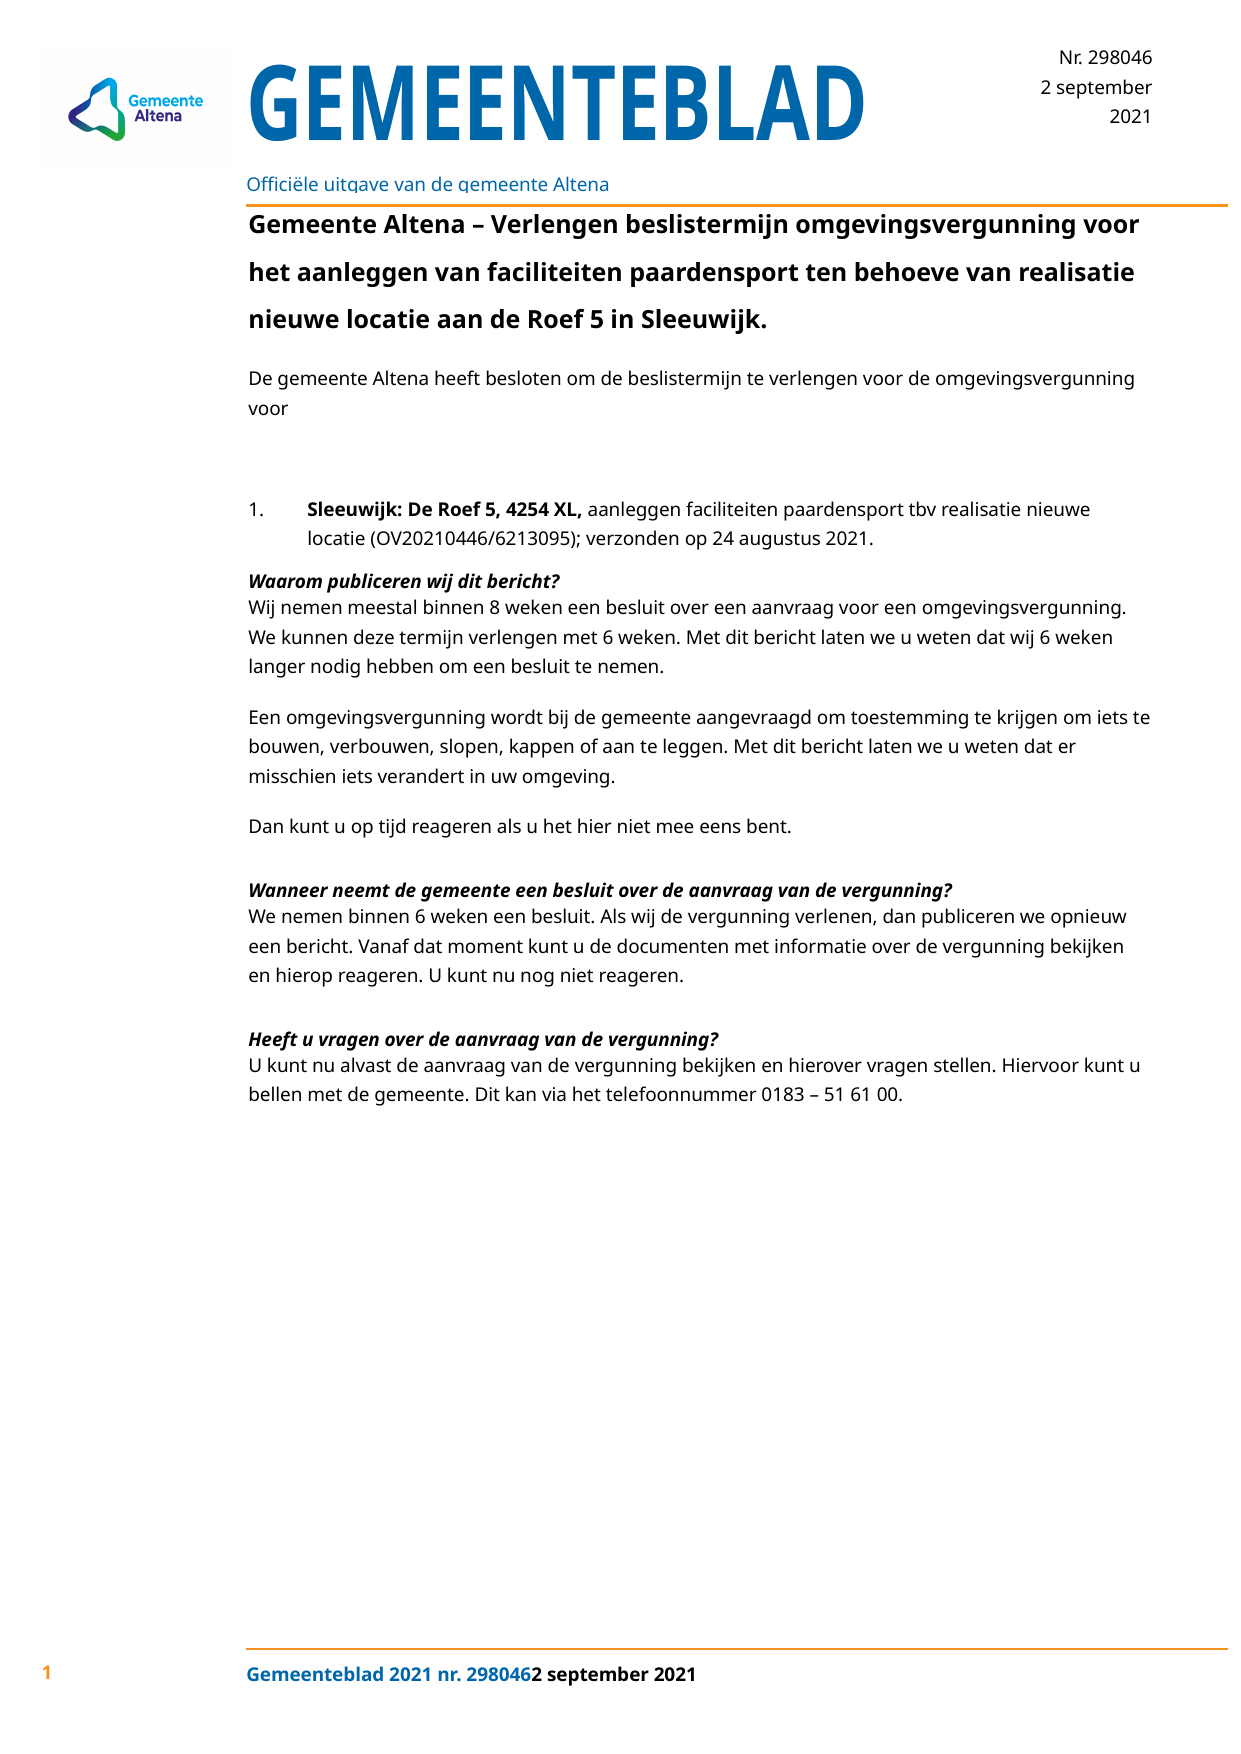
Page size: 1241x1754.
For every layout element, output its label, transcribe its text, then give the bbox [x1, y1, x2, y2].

text Dan kunt u op tijd reageren als u het hier niet mee eens bent. [248, 813, 1152, 839]
text De gemeente Altena heeft besloten om de beslistermijn te verlengen voor de omgevingsvergunning voor [248, 366, 1152, 421]
text Heeft u vragen over de aanvraag van de vergunning? [248, 1026, 1152, 1052]
text U kunt nu alvast de aanvraag van de vergunning bekijken en hierover vragen stellen. Hiervoor kunt u bellen met de gemeente. Dit kan via het telefoonnummer 0183 – 51 61 00. [248, 1052, 1152, 1107]
text Een omgevingsvergunning wordt bij de gemeente aangevraagd om toestemming te krijgen om iets te bouwen, verbouwen, slopen, kappen of aan te leggen. Met dit bericht laten we u weten dat er misschien iets verandert in uw omgeving. [248, 704, 1152, 789]
text Wanneer neemt de gemeente een besluit over de aanvraag van de vergunning? [248, 877, 1152, 903]
picture [41, 47, 231, 172]
text Waarom publiceren wij dit bericht? [248, 569, 1152, 594]
list Sleeuwijk: De Roef 5, 4254 XL, aanleggen faciliteiten paardensport tbv realisatie nieuwe locatie (OV20210446/6213095); verzonden op 24 augustus 2021. [248, 496, 1152, 551]
text Gemeente Altena – Verlengen beslistermijn omgevingsvergunning voor het aanleggen van faciliteiten paardensport ten behoeve van realisatie nieuwe locatie aan de Roef 5 in Sleeuwijk. [248, 207, 1152, 336]
text Wij nemen meestal binnen 8 weken een besluit over een aanvraag voor een omgevingsvergunning. We kunnen deze termijn verlengen met 6 weken. Met dit bericht laten we u weten dat wij 6 weken langer nodig hebben om een besluit te nemen. [248, 594, 1152, 679]
text We nemen binnen 6 weken een besluit. Als wij de vergunning verlenen, dan publiceren we opnieuw een bericht. Vanaf dat moment kunt u de documenten met informatie over de vergunning bekijken en hierop reageren. U kunt nu nog niet reageren. [248, 903, 1152, 988]
